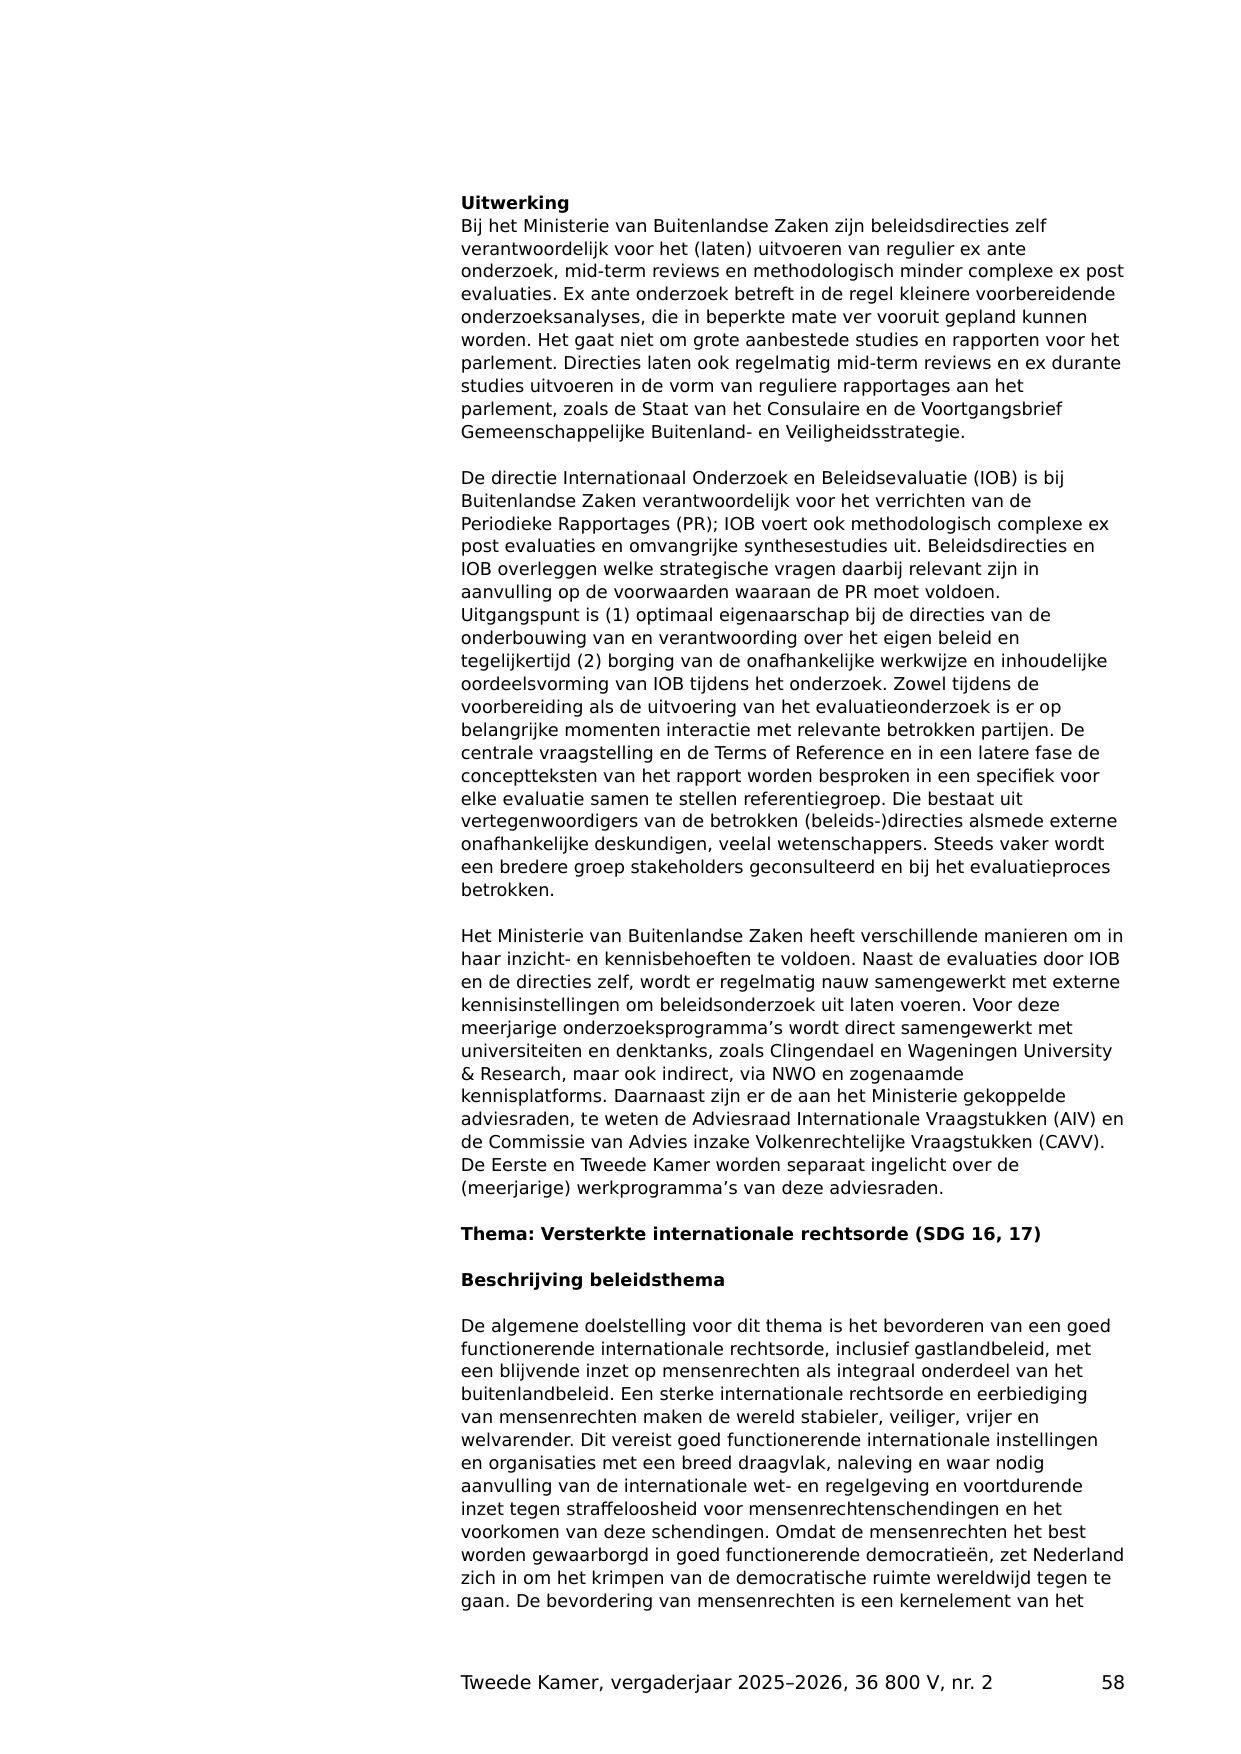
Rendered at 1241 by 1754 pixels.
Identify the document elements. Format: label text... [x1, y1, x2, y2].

text Het Ministerie van Buitenlandse Zaken heeft verschillende manieren om in haar inzicht- en kennisbehoeften te voldoen. Naast de evaluaties door IOB en de directies zelf, wordt er regelmatig nauw samengewerkt met externe kennisinstellingen om beleidsonderzoek uit laten voeren. Voor deze meerjarige onderzoeksprogramma’s wordt direct samengewerkt met universiteiten en denktanks, zoals Clingendael en Wageningen University & Research, maar ook indirect, via NWO en zogenaamde kennisplatforms. Daarnaast zijn er de aan het Ministerie gekoppelde adviesraden, te weten de Adviesraad Internationale Vraagstukken (AIV) en de Commissie van Advies inzake Volkenrechtelijke Vraagstukken (CAVV). De Eerste en Tweede Kamer worden separaat ingelicht over de (meerjarige) werkprogramma’s van deze adviesraden. [461, 924, 1125, 1199]
text Thema: Versterkte internationale rechtsorde (SDG 16, 17) [461, 1222, 1125, 1245]
text De directie Internationaal Onderzoek en Beleidsevaluatie (IOB) is bij Buitenlandse Zaken verantwoordelijk voor het verrichten van de Periodieke Rapportages (PR); IOB voert ook methodologisch complexe ex post evaluaties en omvangrijke synthesestudies uit. Beleidsdirecties en IOB overleggen welke strategische vragen daarbij relevant zijn in aanvulling op de voorwaarden waaraan de PR moet voldoen. Uitgangspunt is (1) optimaal eigenaarschap bij de directies van de onderbouwing van en verantwoording over het eigen beleid en tegelijkertijd (2) borging van de onafhankelijke werkwijze en inhoudelijke oordeelsvorming van IOB tijdens het onderzoek. Zowel tijdens de voorbereiding als de uitvoering van het evaluatieonderzoek is er op belangrijke momenten interactie met relevante betrokken partijen. De centrale vraagstelling en de Terms of Reference en in een latere fase de conceptteksten van het rapport worden besproken in een specifiek voor elke evaluatie samen te stellen referentiegroep. Die bestaat uit vertegenwoordigers van de betrokken (beleids-)directies alsmede externe onafhankelijke deskundigen, veelal wetenschappers. Steeds vaker wordt een bredere groep stakeholders geconsulteerd en bij het evaluatieproces betrokken. [461, 466, 1125, 901]
text Beschrijving beleidsthema [461, 1268, 1125, 1291]
text Uitwerking Bij het Ministerie van Buitenlandse Zaken zijn beleidsdirecties zelf verantwoordelijk voor het (laten) uitvoeren van regulier ex ante onderzoek, mid-term reviews en methodologisch minder complexe ex post evaluaties. Ex ante onderzoek betreft in de regel kleinere voorbereidende onderzoeksanalyses, die in beperkte mate ver vooruit gepland kunnen worden. Het gaat niet om grote aanbestede studies en rapporten voor het parlement. Directies laten ook regelmatig mid-term reviews en ex durante studies uitvoeren in de vorm van reguliere rapportages aan het parlement, zoals de Staat van het Consulaire en de Voortgangsbrief Gemeenschappelijke Buitenland- en Veiligheidsstrategie. [461, 191, 1125, 443]
text De algemene doelstelling voor dit thema is het bevorderen van een goed functionerende internationale rechtsorde, inclusief gastlandbeleid, met een blijvende inzet op mensenrechten als integraal onderdeel van het buitenlandbeleid. Een sterke internationale rechtsorde en eerbiediging van mensenrechten maken de wereld stabieler, veiliger, vrijer en welvarender. Dit vereist goed functionerende internationale instellingen en organisaties met een breed draagvlak, naleving en waar nodig aanvulling van de internationale wet- en regelgeving en voortdurende inzet tegen straffeloosheid voor mensenrechtenschendingen en het voorkomen van deze schendingen. Omdat de mensenrechten het best worden gewaarborgd in goed functionerende democratieën, zet Nederland zich in om het krimpen van de democratische ruimte wereldwijd tegen te gaan. De bevordering van mensenrechten is een kernelement van het [461, 1314, 1125, 1612]
